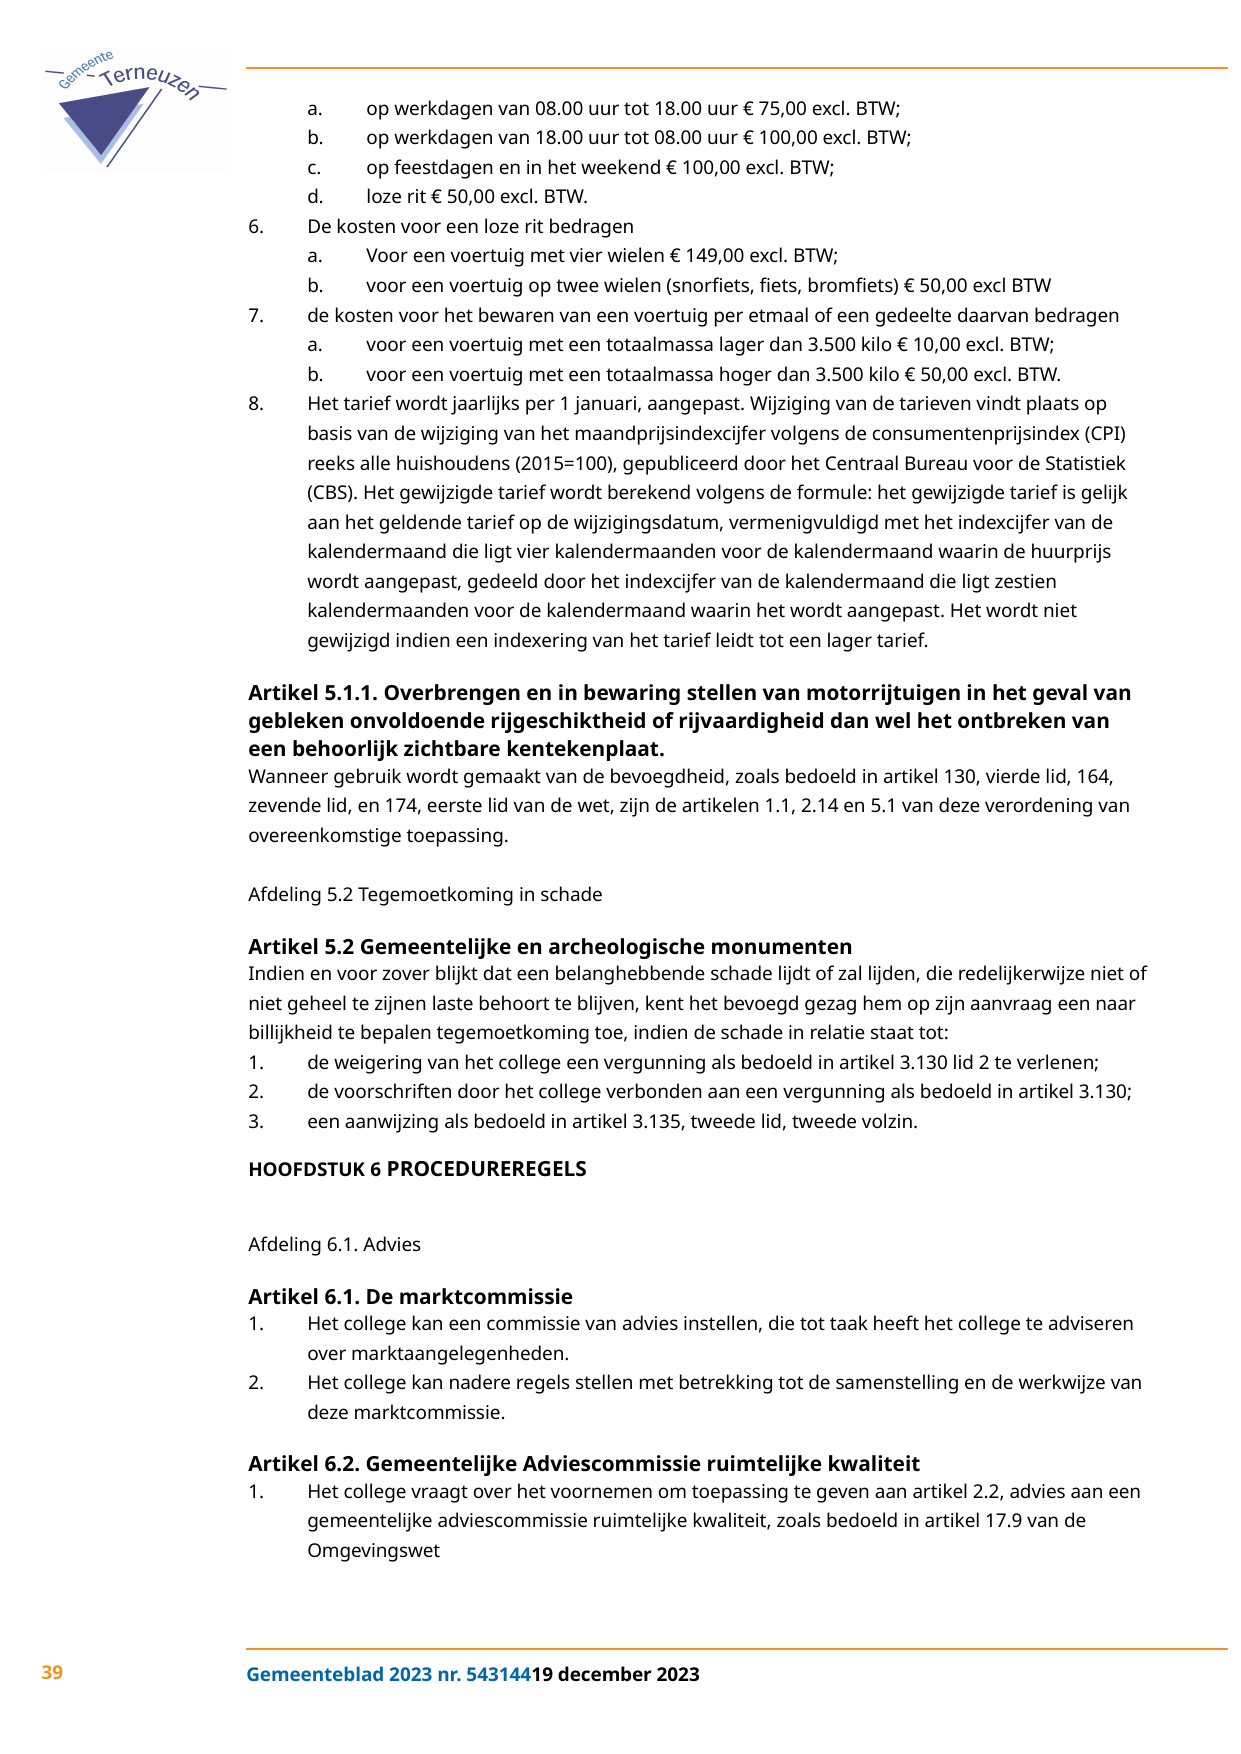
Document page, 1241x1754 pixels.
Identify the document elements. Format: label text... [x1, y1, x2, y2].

text Artikel 6.2. Gemeentelijke Adviescommissie ruimtelijke kwaliteit [248, 1449, 1152, 1478]
list op feestdagen en in het weekend € 100,00 excl. BTW; [307, 154, 1152, 180]
list Het college kan een commissie van advies instellen, die tot taak heeft het college te adviseren over marktaangelegenheden. [248, 1310, 1152, 1366]
list Het tarief wordt jaarlijks per 1 januari, aangepast. Wijziging van de tarieven vindt plaats op basis van de wijziging van het maandprijsindexcijfer volgens de consumentenprijsindex (CPI) reeks alle huishoudens (2015=100), gepubliceerd door het Centraal Bureau voor de Statistiek (CBS). Het gewijzigde tarief wordt berekend volgens de formule: het gewijzigde tarief is gelijk aan het geldende tarief op de wijzigingsdatum, vermenigvuldigd met het indexcijfer van de kalendermaand die ligt vier kalendermaanden voor de kalendermaand waarin de huurprijs wordt aangepast, gedeeld door het indexcijfer van de kalendermaand die ligt zestien kalendermaanden voor de kalendermaand waarin het wordt aangepast. Het wordt niet gewijzigd indien een indexering van het tarief leidt tot een lager tarief. [248, 391, 1152, 653]
list Het college kan nadere regels stellen met betrekking tot de samenstelling en de werkwijze van deze marktcommissie. [248, 1369, 1152, 1425]
list De kosten voor een loze rit bedragen [248, 213, 1152, 239]
list de voorschriften door het college verbonden aan een vergunning als bedoeld in artikel 3.130; [248, 1078, 1152, 1104]
list Voor een voertuig met vier wielen € 149,00 excl. BTW; [307, 243, 1152, 268]
list de kosten voor het bewaren van een voertuig per etmaal of een gedeelte daarvan bedragen [248, 302, 1152, 328]
text Artikel 5.1.1. Overbrengen en in bewaring stellen van motorrijtuigen in het geval van gebleken onvoldoende rijgeschiktheid of rijvaardigheid dan wel het ontbreken van een behoorlijk zichtbare kentekenplaat. [248, 678, 1152, 763]
text Afdeling 6.1. Advies [248, 1231, 1152, 1257]
list Het college vraagt over het voornemen om toepassing te geven aan artikel 2.2, advies aan een gemeentelijke adviescommissie ruimtelijke kwaliteit, zoals bedoeld in artikel 17.9 van de Omgevingswet [248, 1478, 1152, 1563]
text HOOFDSTUK 6 PROCEDUREREGELS [248, 1154, 1152, 1182]
list de weigering van het college een vergunning als bedoeld in artikel 3.130 lid 2 te verlenen; [248, 1049, 1152, 1075]
list op werkdagen van 08.00 uur tot 18.00 uur € 75,00 excl. BTW; [307, 95, 1152, 121]
list voor een voertuig op twee wielen (snorfiets, fiets, bromfiets) € 50,00 excl BTW [307, 272, 1152, 298]
text Artikel 5.2 Gemeentelijke en archeologische monumenten [248, 932, 1152, 960]
list een aanwijzing als bedoeld in artikel 3.135, tweede lid, tweede volzin. [248, 1108, 1152, 1134]
picture [41, 47, 231, 172]
text Wanneer gebruik wordt gemaakt van de bevoegdheid, zoals bedoeld in artikel 130, vierde lid, 164, zevende lid, en 174, eerste lid van de wet, zijn de artikelen 1.1, 2.14 en 5.1 van deze verordening van overeenkomstige toepassing. [248, 763, 1152, 848]
list loze rit € 50,00 excl. BTW. [307, 183, 1152, 209]
text Afdeling 5.2 Tegemoetkoming in schade [248, 881, 1152, 907]
text Indien en voor zover blijkt dat een belanghebbende schade lijdt of zal lijden, die redelijkerwijze niet of niet geheel te zijnen laste behoort te blijven, kent het bevoegd gezag hem op zijn aanvraag een naar billijkheid te bepalen tegemoetkoming toe, indien de schade in relatie staat tot: [248, 960, 1152, 1045]
list voor een voertuig met een totaalmassa hoger dan 3.500 kilo € 50,00 excl. BTW. [307, 361, 1152, 387]
text Artikel 6.1. De marktcommissie [248, 1282, 1152, 1310]
list voor een voertuig met een totaalmassa lager dan 3.500 kilo € 10,00 excl. BTW; [307, 331, 1152, 357]
list op werkdagen van 18.00 uur tot 08.00 uur € 100,00 excl. BTW; [307, 124, 1152, 150]
